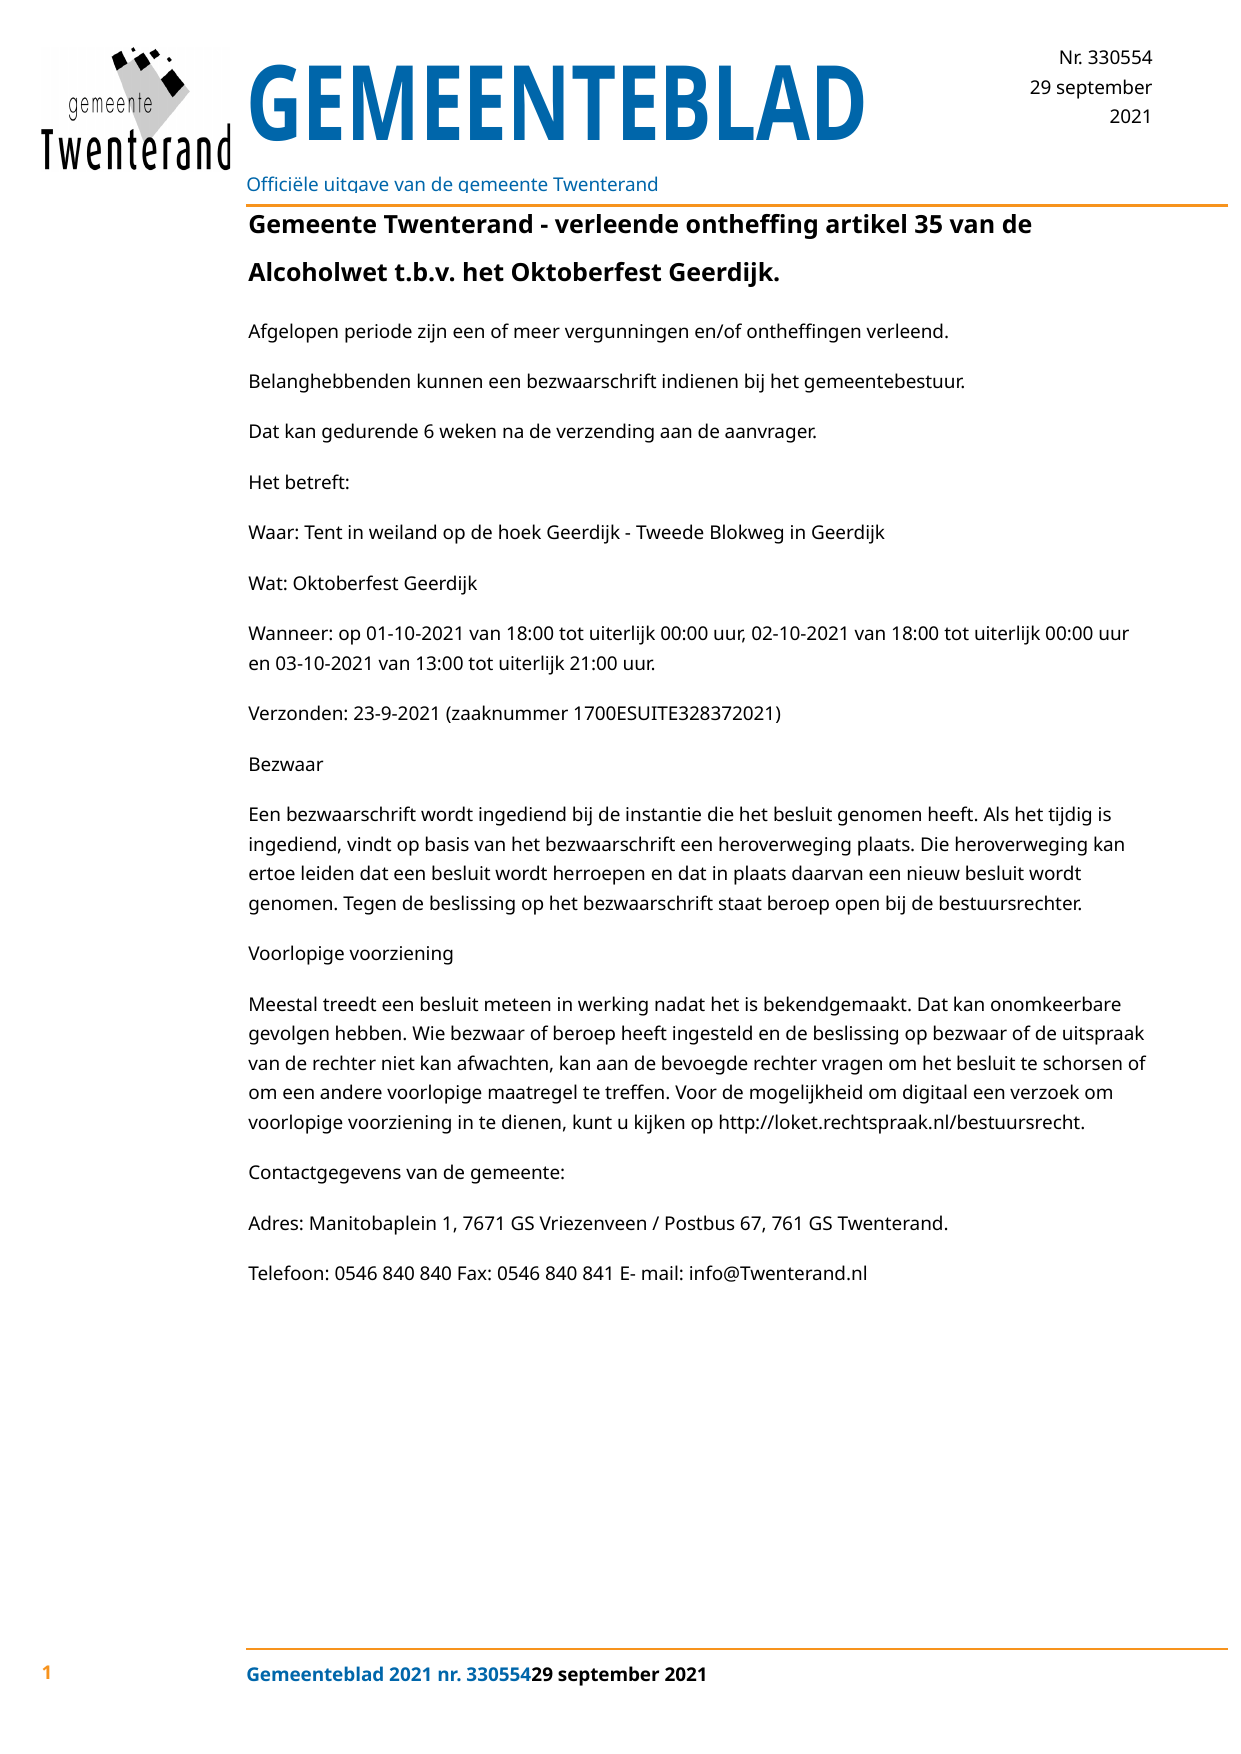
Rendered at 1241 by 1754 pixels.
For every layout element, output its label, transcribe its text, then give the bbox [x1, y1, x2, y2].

text Meestal treedt een besluit meteen in werking nadat het is bekendgemaakt. Dat kan onomkeerbare gevolgen hebben. Wie bezwaar of beroep heeft ingesteld en de beslissing op bezwaar of de uitspraak van de rechter niet kan afwachten, kan aan de bevoegde rechter vragen om het besluit te schorsen of om een andere voorlopige maatregel te treffen. Voor de mogelijkheid om digitaal een verzoek om voorlopige voorziening in te dienen, kunt u kijken op http://loket.rechtspraak.nl/bestuursrecht. [248, 991, 1152, 1135]
text Afgelopen periode zijn een of meer vergunningen en/of ontheffingen verleend. [248, 318, 1152, 344]
text Voorlopige voorziening [248, 940, 1152, 966]
text Waar: Tent in weiland op de hoek Geerdijk - Tweede Blokweg in Geerdijk [248, 519, 1152, 545]
text Bezwaar [248, 751, 1152, 777]
text Adres: Manitobaplein 1, 7671 GS Vriezenveen / Postbus 67, 761 GS Twenterand. [248, 1210, 1152, 1236]
text Dat kan gedurende 6 weken na de verzending aan de aanvrager. [248, 419, 1152, 444]
picture [41, 47, 231, 172]
text Belanghebbenden kunnen een bezwaarschrift indienen bij het gemeentebestuur. [248, 368, 1152, 394]
text Verzonden: 23-9-2021 (zaaknummer 1700ESUITE328372021) [248, 700, 1152, 726]
text Gemeente Twenterand - verleende ontheffing artikel 35 van de Alcoholwet t.b.v. het Oktoberfest Geerdijk. [248, 207, 1152, 288]
text Wanneer: op 01-10-2021 van 18:00 tot uiterlijk 00:00 uur, 02-10-2021 van 18:00 tot uiterlijk 00:00 uur en 03-10-2021 van 13:00 tot uiterlijk 21:00 uur. [248, 620, 1152, 676]
text Telefoon: 0546 840 840 Fax: 0546 840 841 E- mail: info@Twenterand.nl [248, 1260, 1152, 1286]
text Wat: Oktoberfest Geerdijk [248, 570, 1152, 596]
text Contactgegevens van de gemeente: [248, 1159, 1152, 1185]
text Het betreft: [248, 469, 1152, 495]
text Een bezwaarschrift wordt ingediend bij de instantie die het besluit genomen heeft. Als het tijdig is ingediend, vindt op basis van het bezwaarschrift een heroverweging plaats. Die heroverweging kan ertoe leiden dat een besluit wordt herroepen en dat in plaats daarvan een nieuw besluit wordt genomen. Tegen de beslissing op het bezwaarschrift staat beroep open bij de bestuursrechter. [248, 801, 1152, 916]
